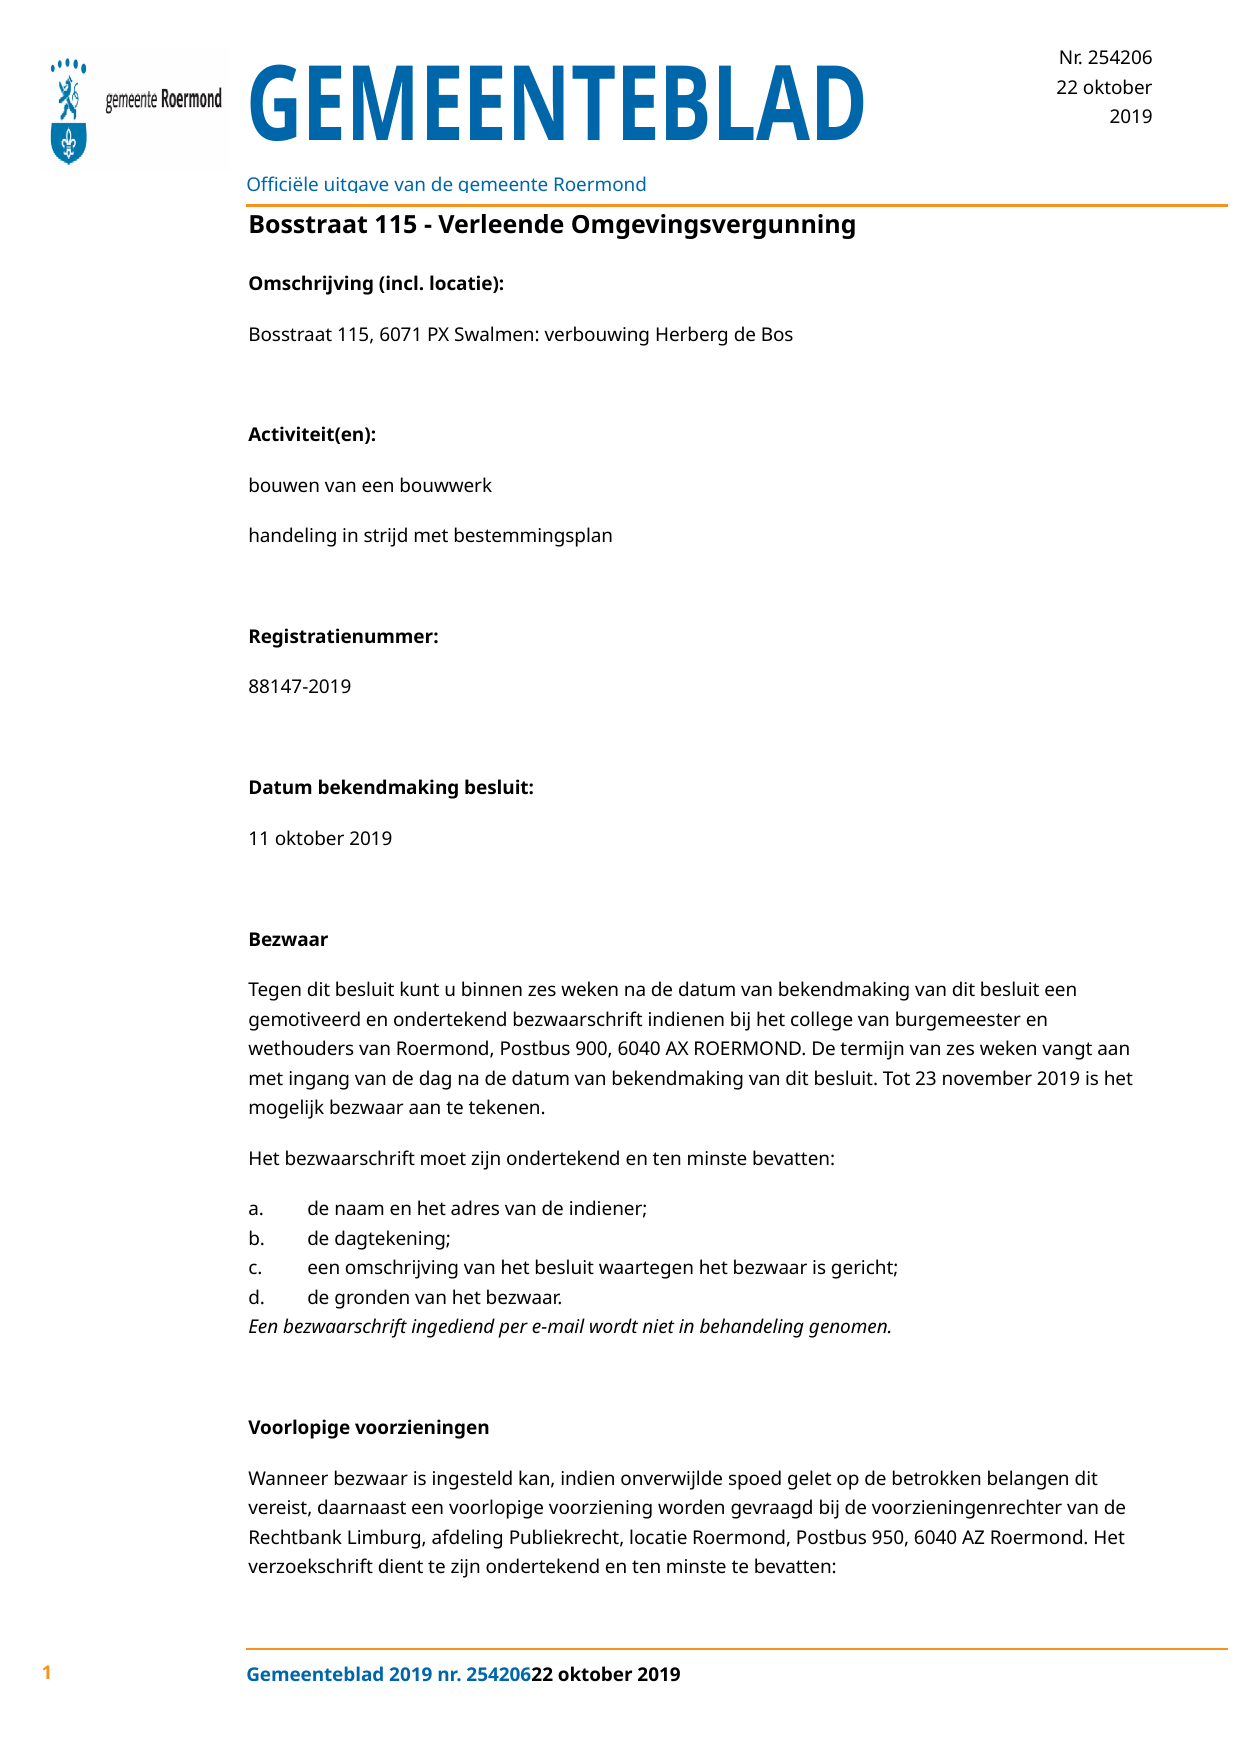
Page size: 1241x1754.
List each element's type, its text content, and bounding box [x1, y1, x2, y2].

text Bezwaar [248, 926, 1152, 951]
text Bosstraat 115, 6071 PX Swalmen: verbouwing Herberg de Bos [248, 321, 1152, 346]
text Omschrijving (incl. locatie): [248, 270, 1152, 296]
text Activiteit(en): [248, 422, 1152, 447]
text handeling in strijd met bestemmingsplan [248, 522, 1152, 548]
picture [41, 47, 231, 172]
text Een bezwaarschrift ingediend per e-mail wordt niet in behandeling genomen. [248, 1314, 1152, 1339]
text Wanneer bezwaar is ingesteld kan, indien onverwijlde spoed gelet op de betrokken belangen dit vereist, daarnaast een voorlopige voorziening worden gevraagd bij de voorzieningenrechter van de Rechtbank Limburg, afdeling Publiekrecht, locatie Roermond, Postbus 950, 6040 AZ Roermond. Het verzoekschrift dient te zijn ondertekend en ten minste te bevatten: [248, 1465, 1152, 1579]
text Voorlopige voorzieningen [248, 1414, 1152, 1440]
text bouwen van een bouwwerk [248, 472, 1152, 498]
list de naam en het adres van de indiener; [248, 1195, 1152, 1221]
text Tegen dit besluit kunt u binnen zes weken na de datum van bekendmaking van dit besluit een gemotiveerd en ondertekend bezwaarschrift indienen bij het college van burgemeester en wethouders van Roermond, Postbus 900, 6040 AX ROERMOND. De termijn van zes weken vangt aan met ingang van de dag na de datum van bekendmaking van dit besluit. Tot 23 november 2019 is het mogelijk bezwaar aan te tekenen. [248, 976, 1152, 1120]
text Registratienummer: [248, 623, 1152, 649]
text 88147-2019 [248, 674, 1152, 699]
text Datum bekendmaking besluit: [248, 774, 1152, 800]
list de gronden van het bezwaar. [248, 1284, 1152, 1310]
text Het bezwaarschrift moet zijn ondertekend en ten minste bevatten: [248, 1145, 1152, 1171]
text Bosstraat 115 - Verleende Omgevingsvergunning [248, 207, 1152, 241]
list een omschrijving van het besluit waartegen het bezwaar is gericht; [248, 1254, 1152, 1280]
list de dagtekening; [248, 1225, 1152, 1251]
text 11 oktober 2019 [248, 825, 1152, 851]
